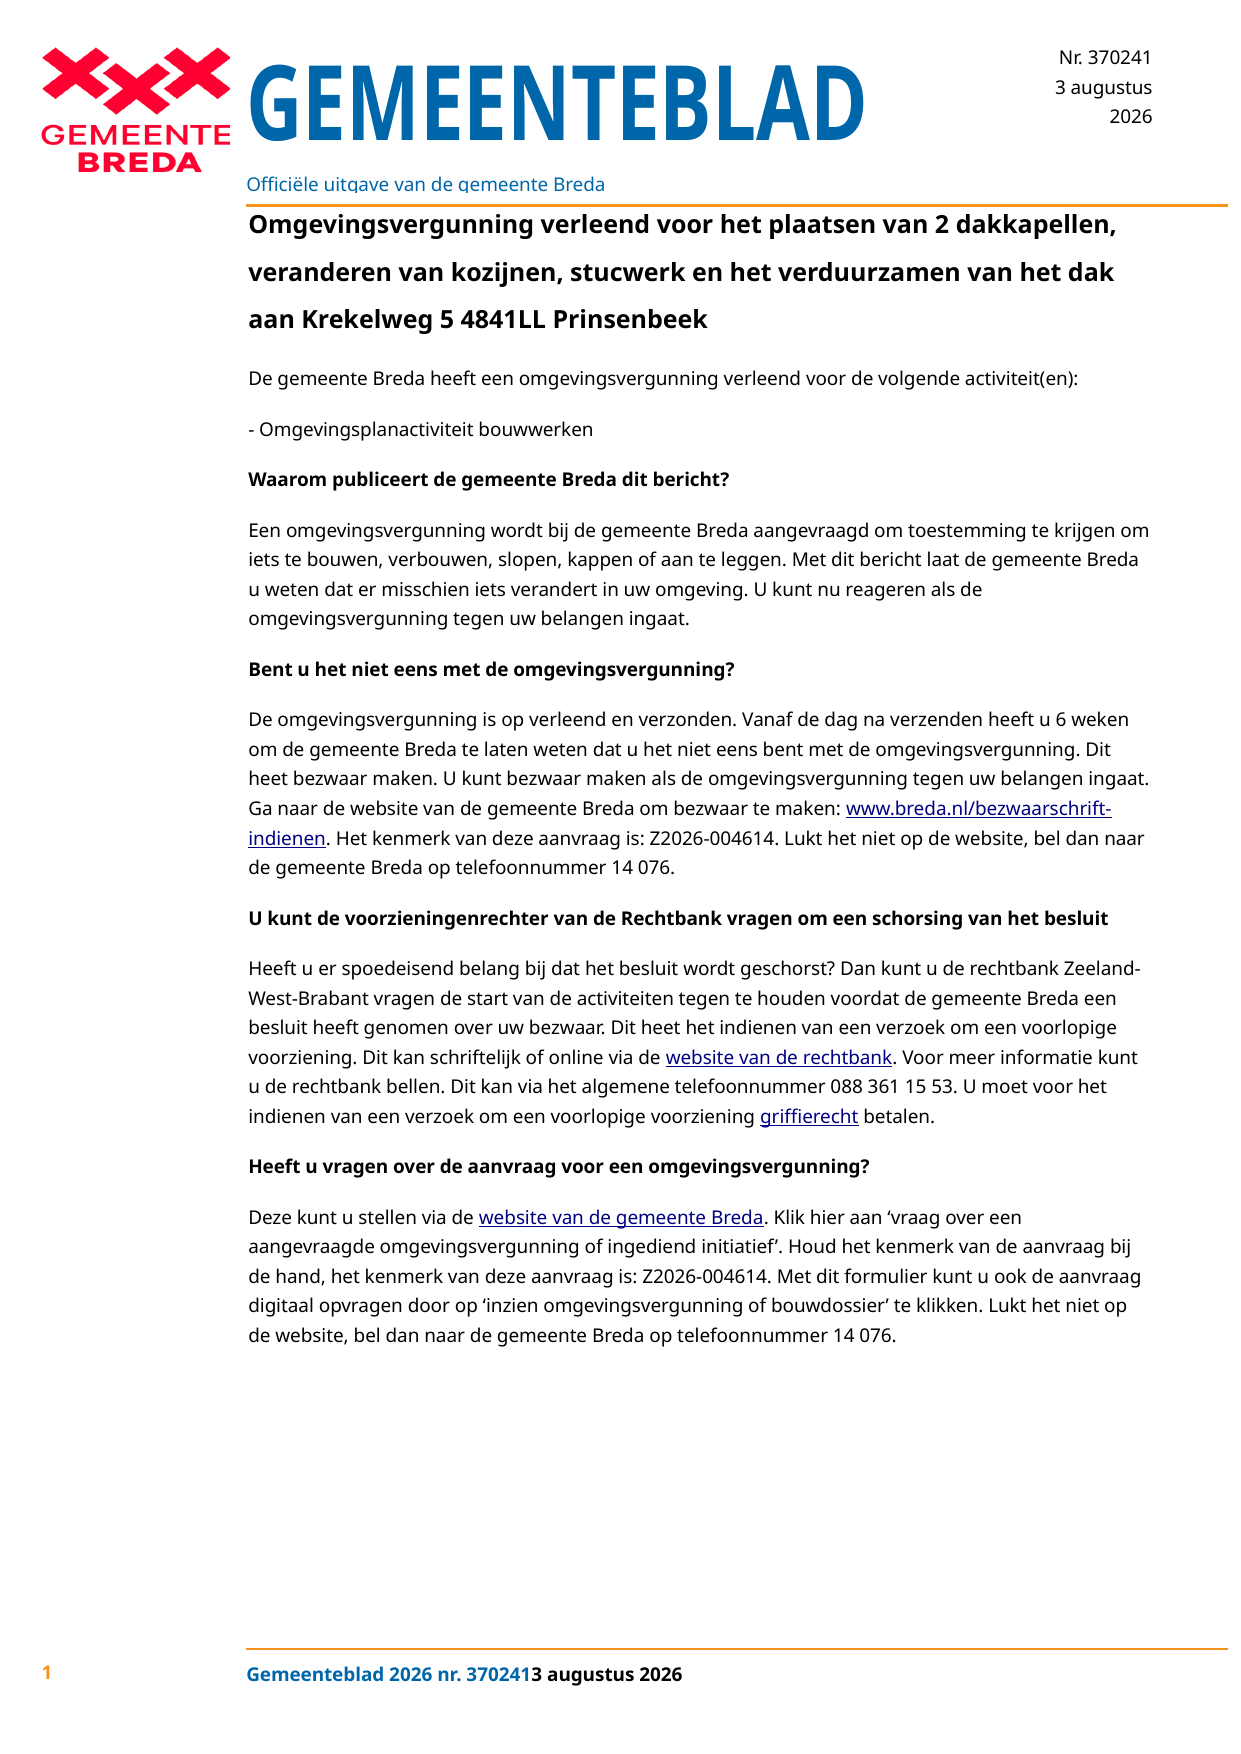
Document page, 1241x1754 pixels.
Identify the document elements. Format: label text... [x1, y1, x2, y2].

text De gemeente Breda heeft een omgevingsvergunning verleend voor de volgende activiteit(en): [248, 366, 1152, 391]
picture [41, 47, 231, 172]
text Bent u het niet eens met de omgevingsvergunning? [248, 656, 1152, 682]
text Omgevingsvergunning verleend voor het plaatsen van 2 dakkapellen, veranderen van kozijnen, stucwerk en het verduurzamen van het dak aan Krekelweg 5 4841LL Prinsenbeek [248, 207, 1152, 336]
text Waarom publiceert de gemeente Breda dit bericht? [248, 466, 1152, 492]
text U kunt de voorzieningenrechter van de Rechtbank vragen om een schorsing van het besluit [248, 905, 1152, 930]
text Een omgevingsvergunning wordt bij de gemeente Breda aangevraagd om toestemming te krijgen om iets te bouwen, verbouwen, slopen, kappen of aan te leggen. Met dit bericht laat de gemeente Breda u weten dat er misschien iets verandert in uw omgeving. U kunt nu reageren als de omgevingsvergunning tegen uw belangen ingaat. [248, 517, 1152, 631]
text De omgevingsvergunning is op verleend en verzonden. Vanaf de dag na verzenden heeft u 6 weken om de gemeente Breda te laten weten dat u het niet eens bent met de omgevingsvergunning. Dit heet bezwaar maken. U kunt bezwaar maken als de omgevingsvergunning tegen uw belangen ingaat. Ga naar de website van de gemeente Breda om bezwaar te maken: www.breda.nl/bezwaarschrift-indienen. Het kenmerk van deze aanvraag is: Z2026-004614. Lukt het niet op de website, bel dan naar de gemeente Breda op telefoonnummer 14 076. [248, 706, 1152, 880]
text Deze kunt u stellen via de website van de gemeente Breda. Klik hier aan ‘vraag over een aangevraagde omgevingsvergunning of ingediend initiatief’. Houd het kenmerk van de aanvraag bij de hand, het kenmerk van deze aanvraag is: Z2026-004614. Met dit formulier kunt u ook de aanvraag digitaal opvragen door op ‘inzien omgevingsvergunning of bouwdossier’ te klikken. Lukt het niet op de website, bel dan naar de gemeente Breda op telefoonnummer 14 076. [248, 1204, 1152, 1348]
text - Omgevingsplanactiviteit bouwwerken [248, 416, 1152, 442]
text Heeft u er spoedeisend belang bij dat het besluit wordt geschorst? Dan kunt u de rechtbank Zeeland-West-Brabant vragen de start van de activiteiten tegen te houden voordat de gemeente Breda een besluit heeft genomen over uw bezwaar. Dit heet het indienen van een verzoek om een voorlopige voorziening. Dit kan schriftelijk of online via de website van de rechtbank. Voor meer informatie kunt u de rechtbank bellen. Dit kan via het algemene telefoonnummer 088 361 15 53. U moet voor het indienen van een verzoek om een voorlopige voorziening griffierecht betalen. [248, 955, 1152, 1129]
text Heeft u vragen over de aanvraag voor een omgevingsvergunning? [248, 1153, 1152, 1179]
